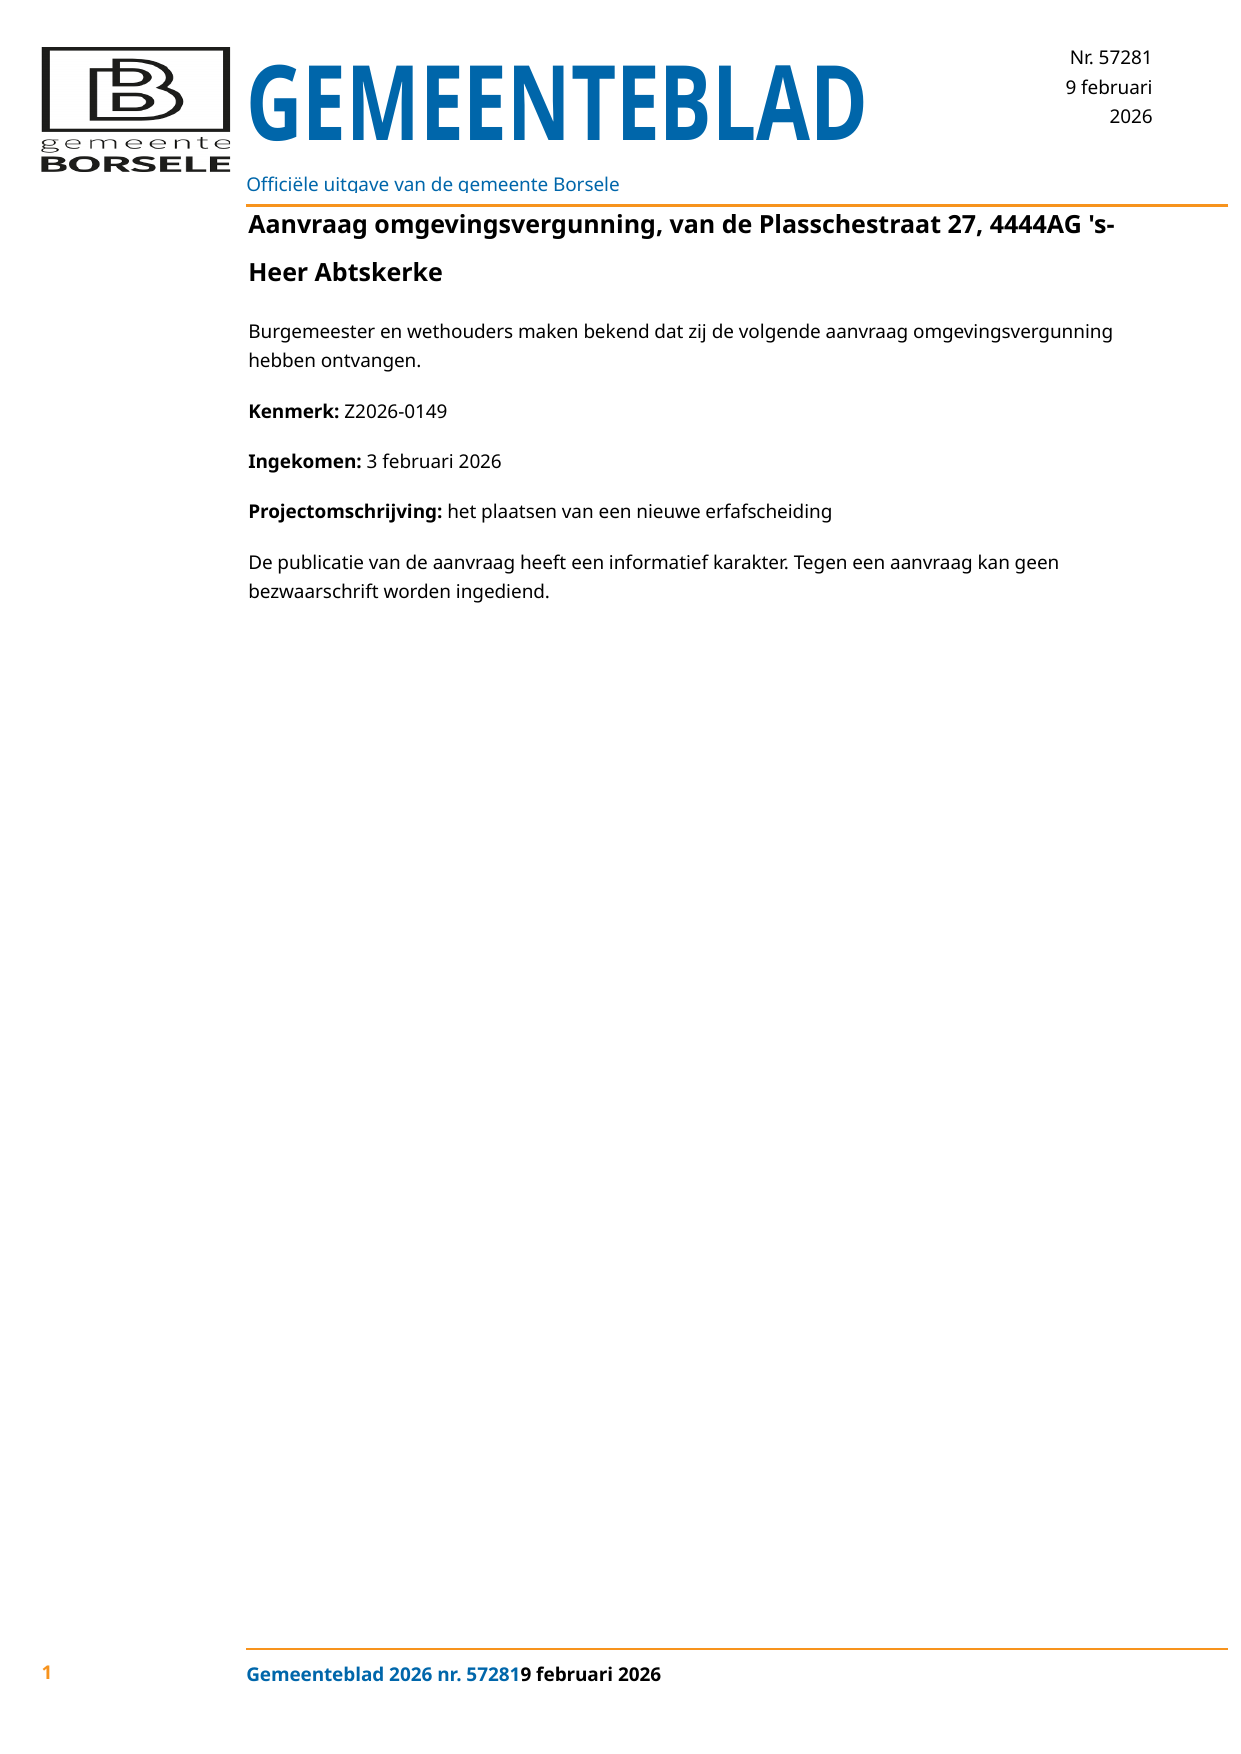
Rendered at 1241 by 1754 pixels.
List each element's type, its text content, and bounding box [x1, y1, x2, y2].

text De publicatie van de aanvraag heeft een informatief karakter. Tegen een aanvraag kan geen bezwaarschrift worden ingediend. [248, 549, 1152, 604]
text Projectomschrijving: het plaatsen van een nieuwe erfafscheiding [248, 499, 1152, 524]
text Aanvraag omgevingsvergunning, van de Plasschestraat 27, 4444AG 's-Heer Abtskerke [248, 207, 1152, 288]
picture [41, 47, 231, 172]
text Kenmerk: Z2026-0149 [248, 398, 1152, 424]
text Ingekomen: 3 februari 2026 [248, 448, 1152, 474]
text Burgemeester en wethouders maken bekend dat zij de volgende aanvraag omgevingsvergunning hebben ontvangen. [248, 318, 1152, 373]
